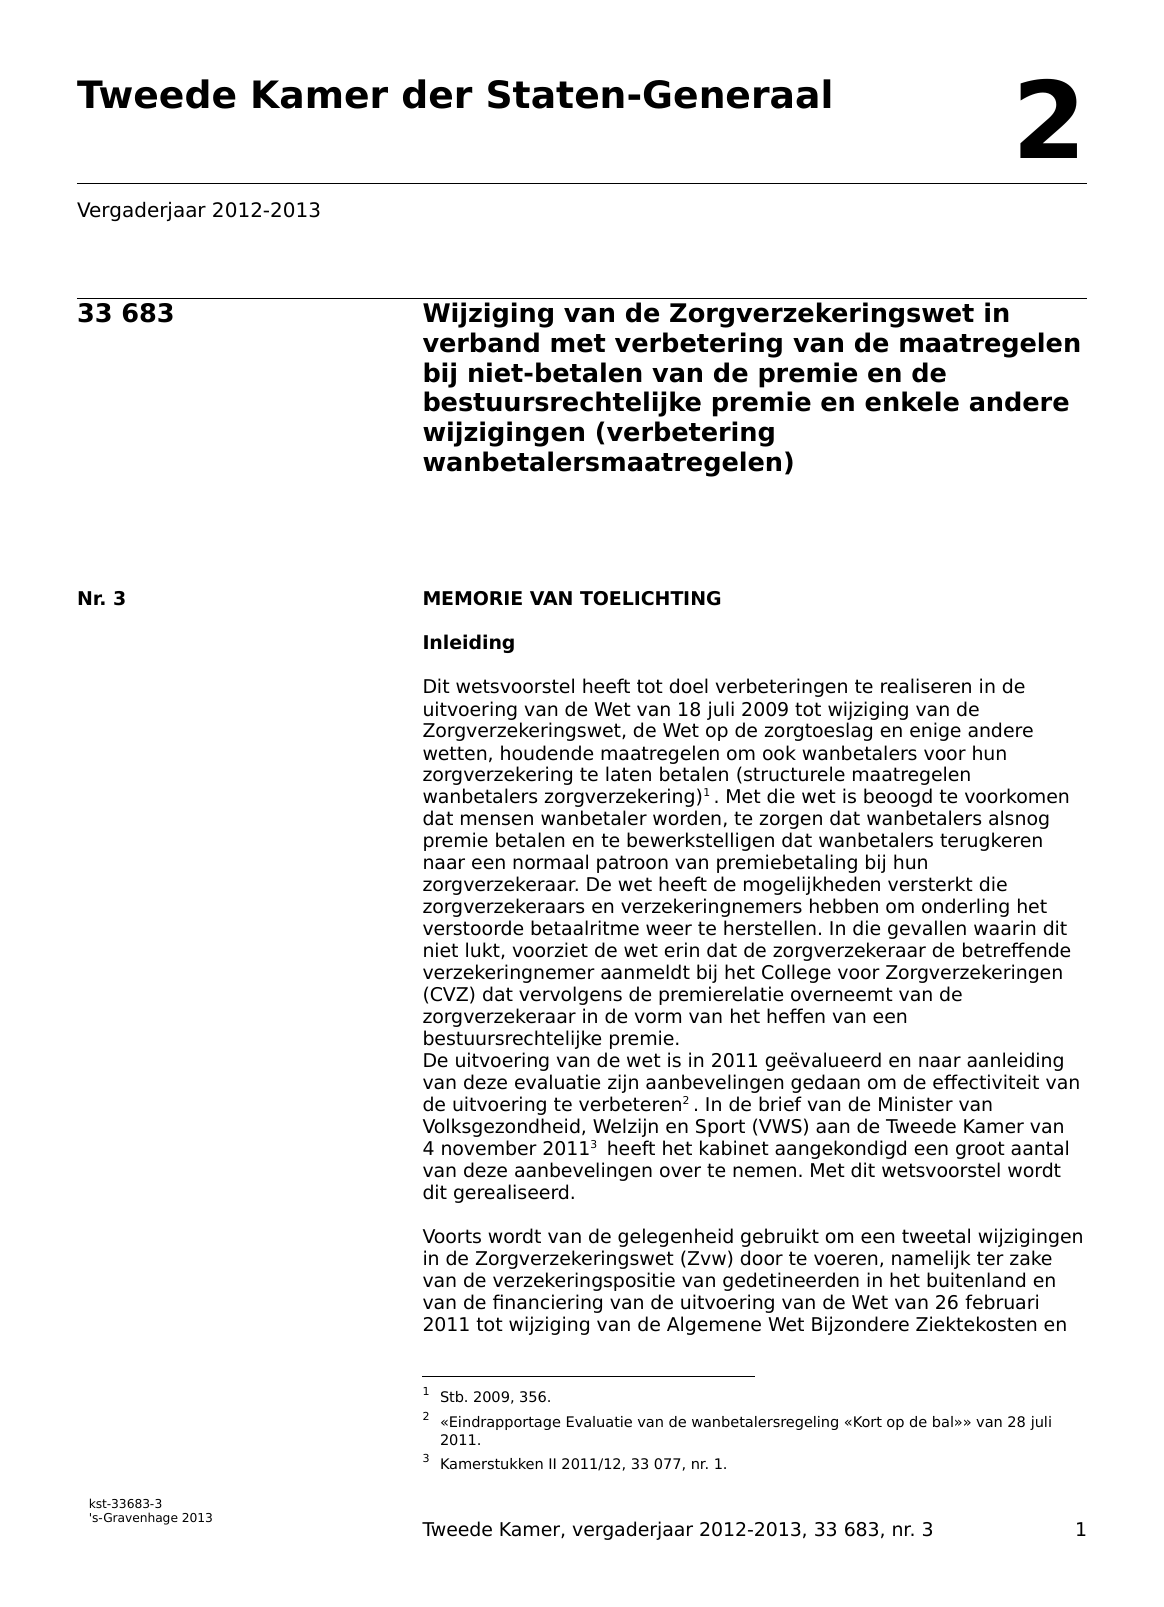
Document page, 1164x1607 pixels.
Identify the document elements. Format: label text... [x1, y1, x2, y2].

subtitle Nr. 3 MEMORIE VAN TOELICHTING [77, 588, 1087, 610]
text De uitvoering van de wet is in 2011 geëvalueerd en naar aanleiding van deze evaluatie zijn aanbevelingen gedaan om de effectiviteit van de uitvoering te verbeteren. In de brief van de Minister van Volksgezondheid, Welzijn en Sport (VWS) aan de Tweede Kamer van 4 november 2011 heeft het kabinet aangekondigd een groot aantal van deze aanbevelingen over te nemen. Met dit wetsvoorstel wordt dit gerealiseerd. [422, 1050, 1087, 1204]
table_header 2 [886, 59, 1087, 183]
text 's-Gravenhage 2013 [88, 1511, 323, 1525]
subtitle Inleiding [422, 632, 1087, 654]
text Voorts wordt van de gelegenheid gebruikt om een tweetal wijzigingen in de Zorgverzekeringswet (Zvw) door te voeren, namelijk ter zake van de verzekeringspositie van gedetineerden in het buitenland en van de financiering van de uitvoering van de Wet van 26 februari 2011 tot wijziging van de Algemene Wet Bijzondere Ziektekosten en [422, 1226, 1087, 1336]
table_header Tweede Kamer der Staten-Generaal [77, 59, 886, 183]
text Stb. 2009, 356. [422, 1385, 1087, 1407]
text kst-33683-3 [88, 1497, 323, 1511]
text Kamerstukken II 2011/12, 33 077, nr. 1. [422, 1452, 1087, 1474]
text Dit wetsvoorstel heeft tot doel verbeteringen te realiseren in de uitvoering van de Wet van 18 juli 2009 tot wijziging van de Zorgverzekeringswet, de Wet op de zorgtoeslag en enige andere wetten, houdende maatregelen om ook wanbetalers voor hun zorgverzekering te laten betalen (structurele maatregelen wanbetalers zorgverzekering). Met die wet is beoogd te voorkomen dat mensen wanbetaler worden, te zorgen dat wanbetalers alsnog premie betalen en te bewerkstelligen dat wanbetalers terugkeren naar een normaal patroon van premiebetaling bij hun zorgverzekeraar. De wet heeft de mogelijkheden versterkt die zorgverzekeraars en verzekeringnemers hebben om onderling het verstoorde betaalritme weer te herstellen. In die gevallen waarin dit niet lukt, voorziet de wet erin dat de zorgverzekeraar de betreffende verzekeringnemer aanmeldt bij het College voor Zorgverzekeringen (CVZ) dat vervolgens de premierelatie overneemt van de zorgverzekeraar in de vorm van het heffen van een bestuursrechtelijke premie. [422, 676, 1087, 1050]
table_cell Vergaderjaar 2012-2013 [77, 184, 1087, 298]
subtitle 33 683 Wijziging van de Zorgverzekeringswet in verband met verbetering van de maatregelen bij niet-betalen van de premie en de bestuursrechtelijke premie en enkele andere wijzigingen (verbetering wanbetalersmaatregelen) [77, 299, 1087, 477]
text «Eindrapportage Evaluatie van de wanbetalersregeling «Kort op de bal»» van 28 juli 2011. [422, 1410, 1087, 1449]
